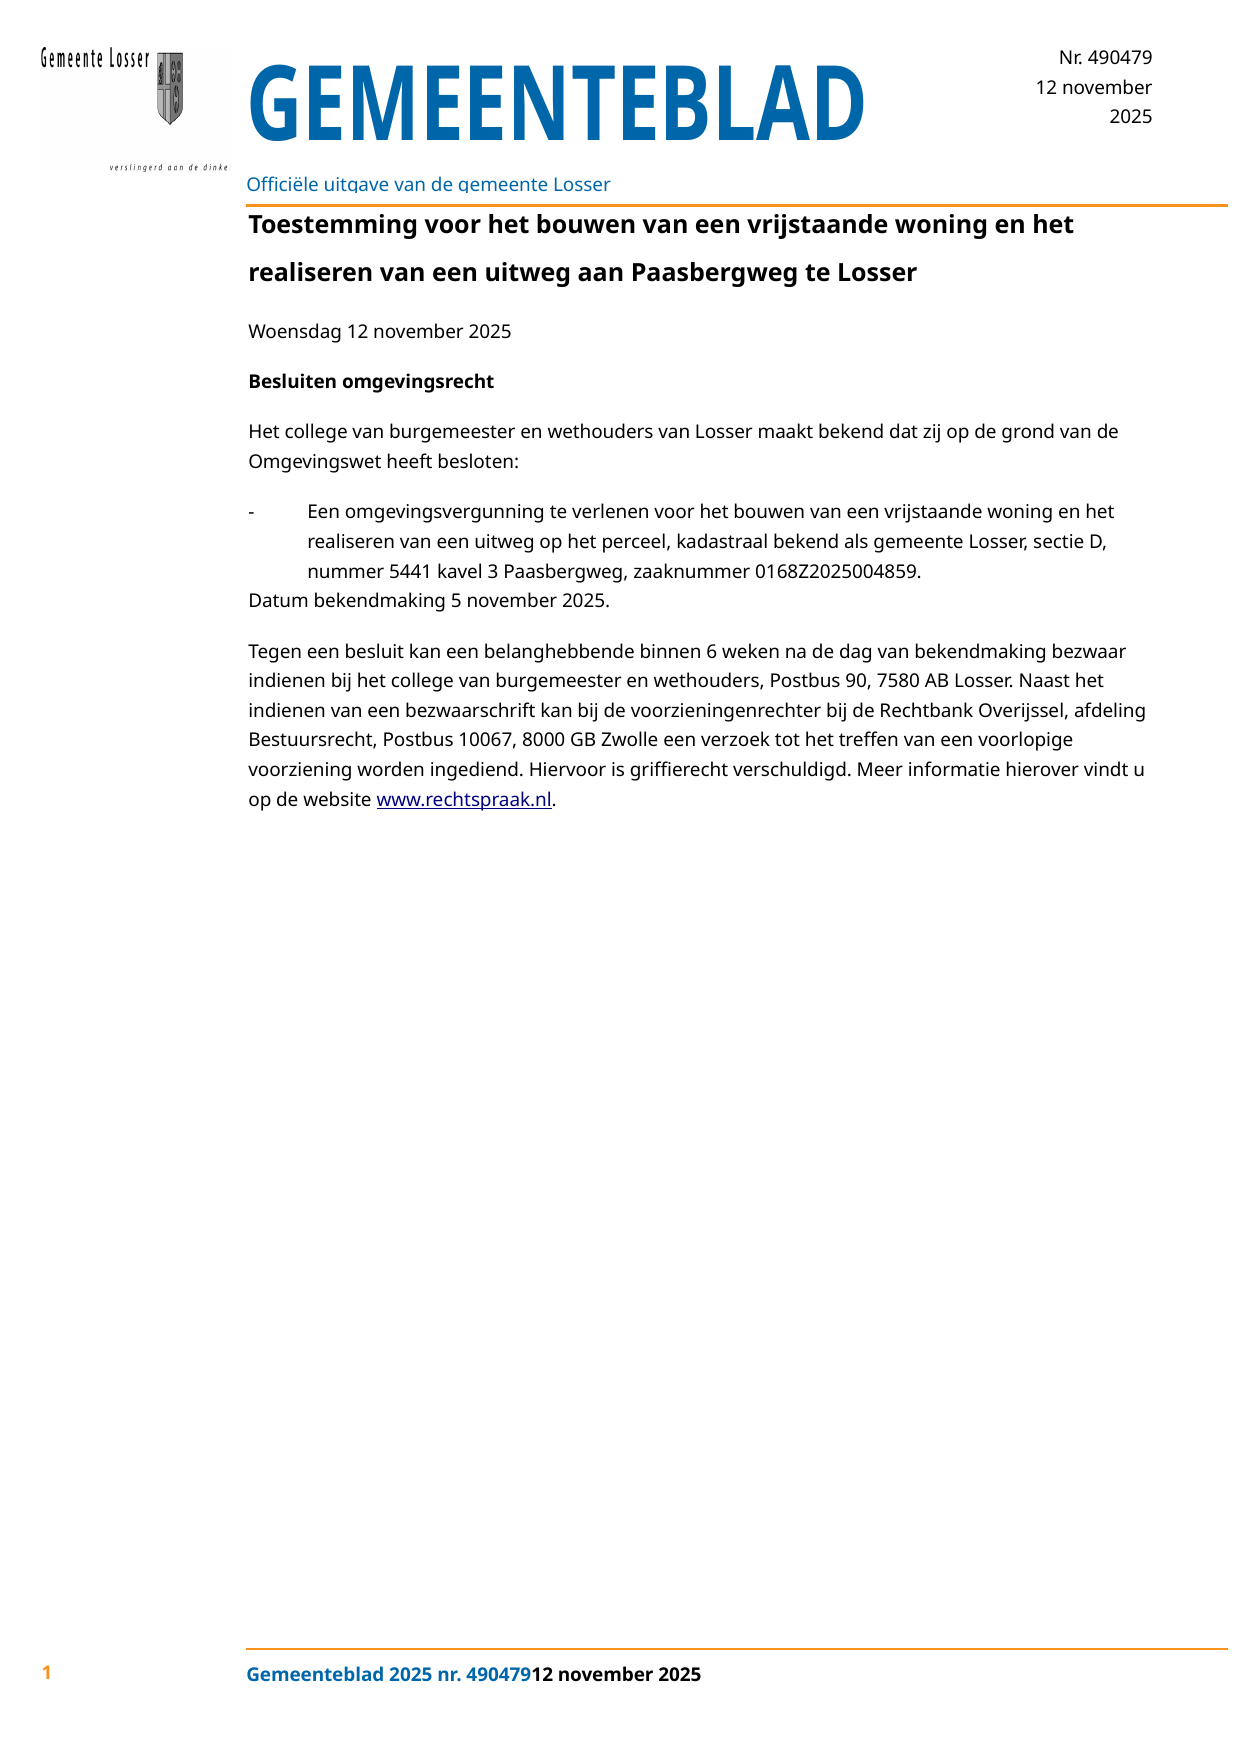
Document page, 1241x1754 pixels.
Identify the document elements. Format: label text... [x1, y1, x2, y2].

picture [41, 47, 231, 172]
text Woensdag 12 november 2025 [248, 318, 1152, 344]
text Besluiten omgevingsrecht [248, 368, 1152, 394]
text Tegen een besluit kan een belanghebbende binnen 6 weken na de dag van bekendmaking bezwaar indienen bij het college van burgemeester en wethouders, Postbus 90, 7580 AB Losser. Naast het indienen van een bezwaarschrift kan bij de voorzieningenrechter bij de Rechtbank Overijssel, afdeling Bestuursrecht, Postbus 10067, 8000 GB Zwolle een verzoek tot het treffen van een voorlopige voorziening worden ingediend. Hiervoor is griffierecht verschuldigd. Meer informatie hierover vindt u op de website www.rechtspraak.nl. [248, 638, 1152, 812]
text Datum bekendmaking 5 november 2025. [248, 587, 1152, 613]
text Toestemming voor het bouwen van een vrijstaande woning en het realiseren van een uitweg aan Paasbergweg te Losser [248, 207, 1152, 288]
text Het college van burgemeester en wethouders van Losser maakt bekend dat zij op de grond van de Omgevingswet heeft besloten: [248, 419, 1152, 474]
list Een omgevingsvergunning te verlenen voor het bouwen van een vrijstaande woning en het realiseren van een uitweg op het perceel, kadastraal bekend als gemeente Losser, sectie D, nummer 5441 kavel 3 Paasbergweg, zaaknummer 0168Z2025004859. [248, 499, 1152, 584]
